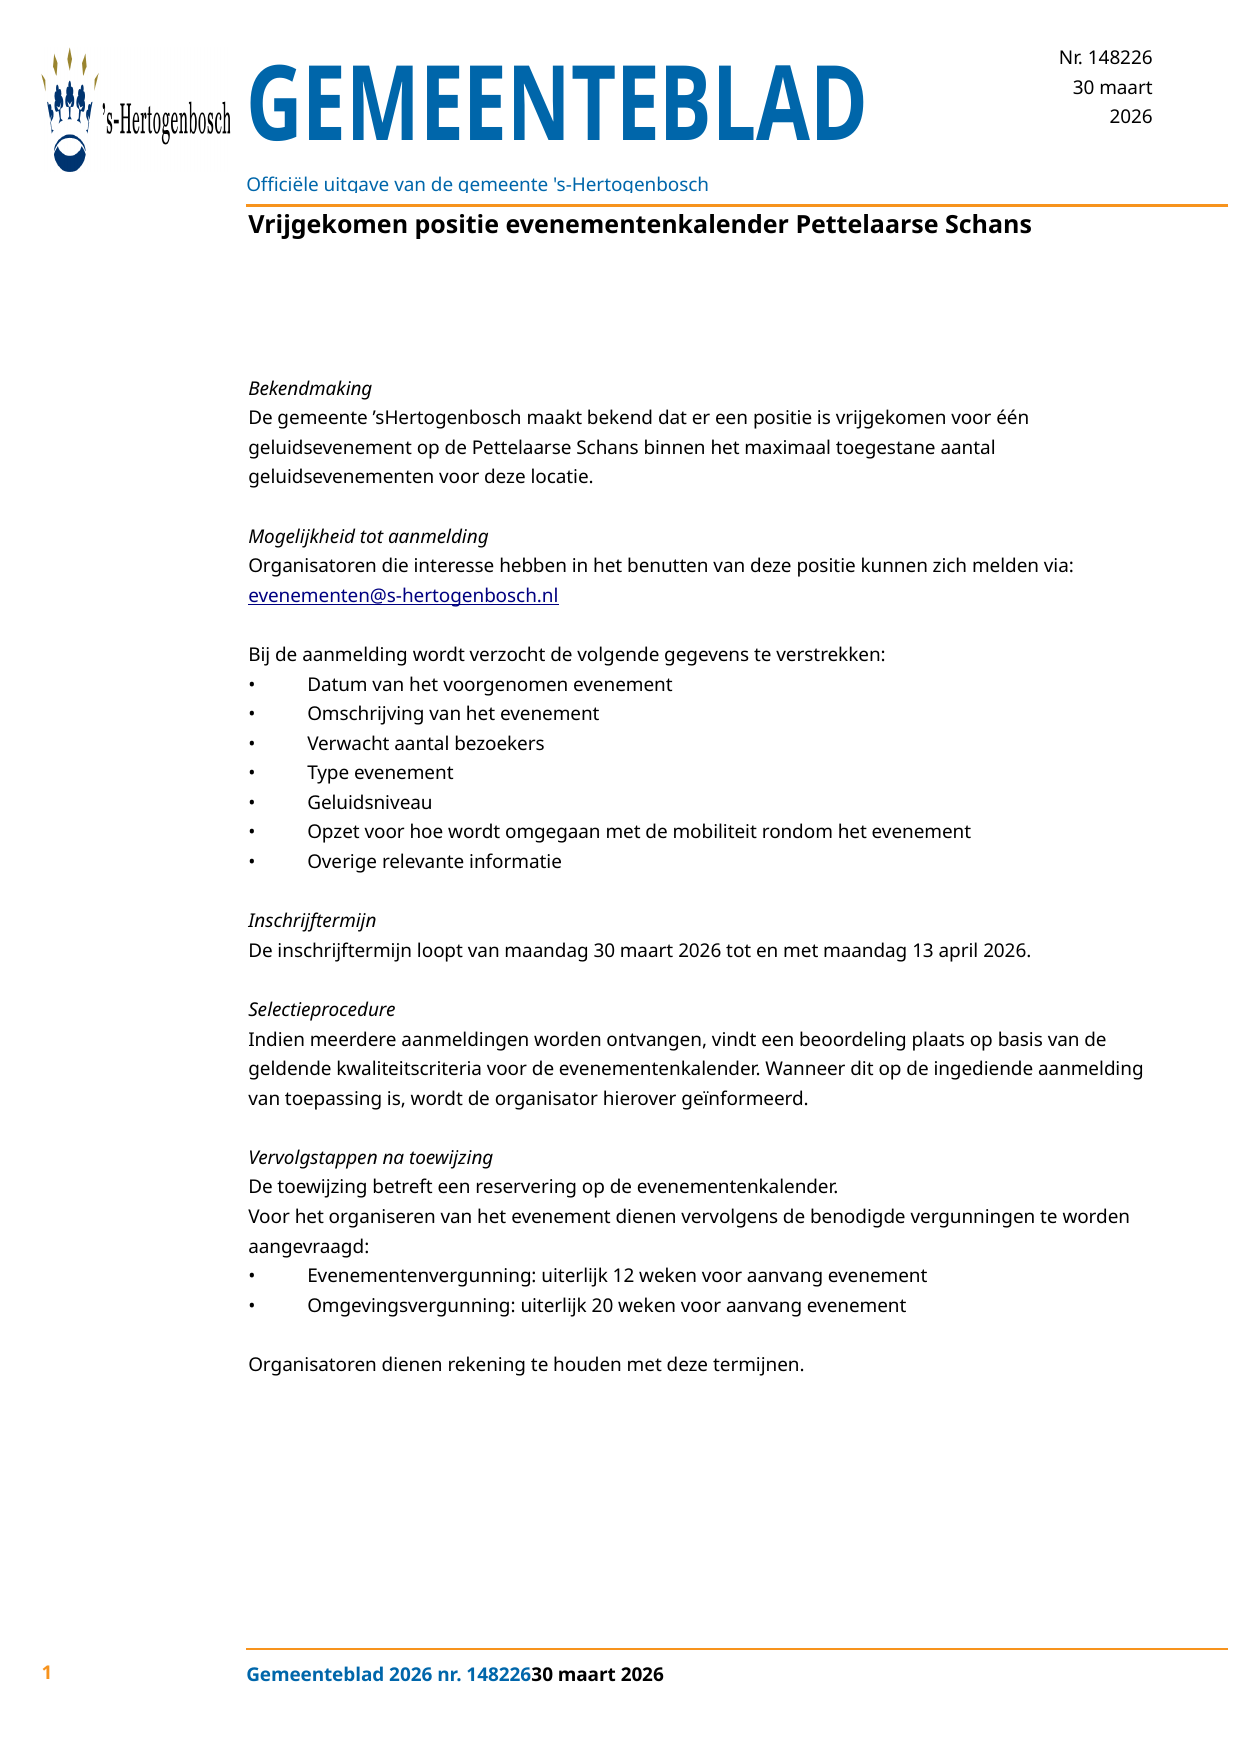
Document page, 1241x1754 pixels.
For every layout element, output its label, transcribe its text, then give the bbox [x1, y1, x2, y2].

text Vrijgekomen positie evenementenkalender Pettelaarse Schans [248, 207, 1152, 241]
list Omschrijving van het evenement [248, 700, 1152, 726]
text Organisatoren dienen rekening te houden met deze termijnen. [248, 1351, 1152, 1377]
list Evenementenvergunning: uiterlijk 12 weken voor aanvang evenement [248, 1262, 1152, 1288]
list Overige relevante informatie [248, 848, 1152, 874]
list Opzet voor hoe wordt omgegaan met de mobiliteit rondom het evenement [248, 819, 1152, 844]
text De inschrijftermijn loopt van maandag 30 maart 2026 tot en met maandag 13 april 2026. [248, 937, 1152, 963]
text De toewijzing betreft een reservering op de evenementenkalender. [248, 1174, 1152, 1199]
list Type evenement [248, 759, 1152, 785]
picture [41, 47, 231, 172]
text Bij de aanmelding wordt verzocht de volgende gegevens te verstrekken: [248, 641, 1152, 667]
text Bekendmaking [248, 375, 1152, 401]
list Datum van het voorgenomen evenement [248, 671, 1152, 696]
list Omgevingsvergunning: uiterlijk 20 weken voor aanvang evenement [248, 1292, 1152, 1318]
text Voor het organiseren van het evenement dienen vervolgens de benodigde vergunningen te worden aangevraagd: [248, 1203, 1152, 1258]
list Verwacht aantal bezoekers [248, 730, 1152, 756]
text Organisatoren die interesse hebben in het benutten van deze positie kunnen zich melden via: evenementen@s-hertogenbosch.nl [248, 552, 1152, 608]
text Vervolgstappen na toewijzing [248, 1144, 1152, 1170]
text Selectieprocedure [248, 996, 1152, 1022]
text Indien meerdere aanmeldingen worden ontvangen, vindt een beoordeling plaats op basis van de geldende kwaliteitscriteria voor de evenementenkalender. Wanneer dit op de ingediende aanmelding van toepassing is, wordt de organisator hierover geïnformeerd. [248, 1026, 1152, 1111]
text Inschrijftermijn [248, 907, 1152, 933]
text De gemeente ’sHertogenbosch maakt bekend dat er een positie is vrijgekomen voor één geluidsevenement op de Pettelaarse Schans binnen het maximaal toegestane aantal geluidsevenementen voor deze locatie. [248, 404, 1152, 489]
text Mogelijkheid tot aanmelding [248, 523, 1152, 548]
list Geluidsniveau [248, 789, 1152, 815]
